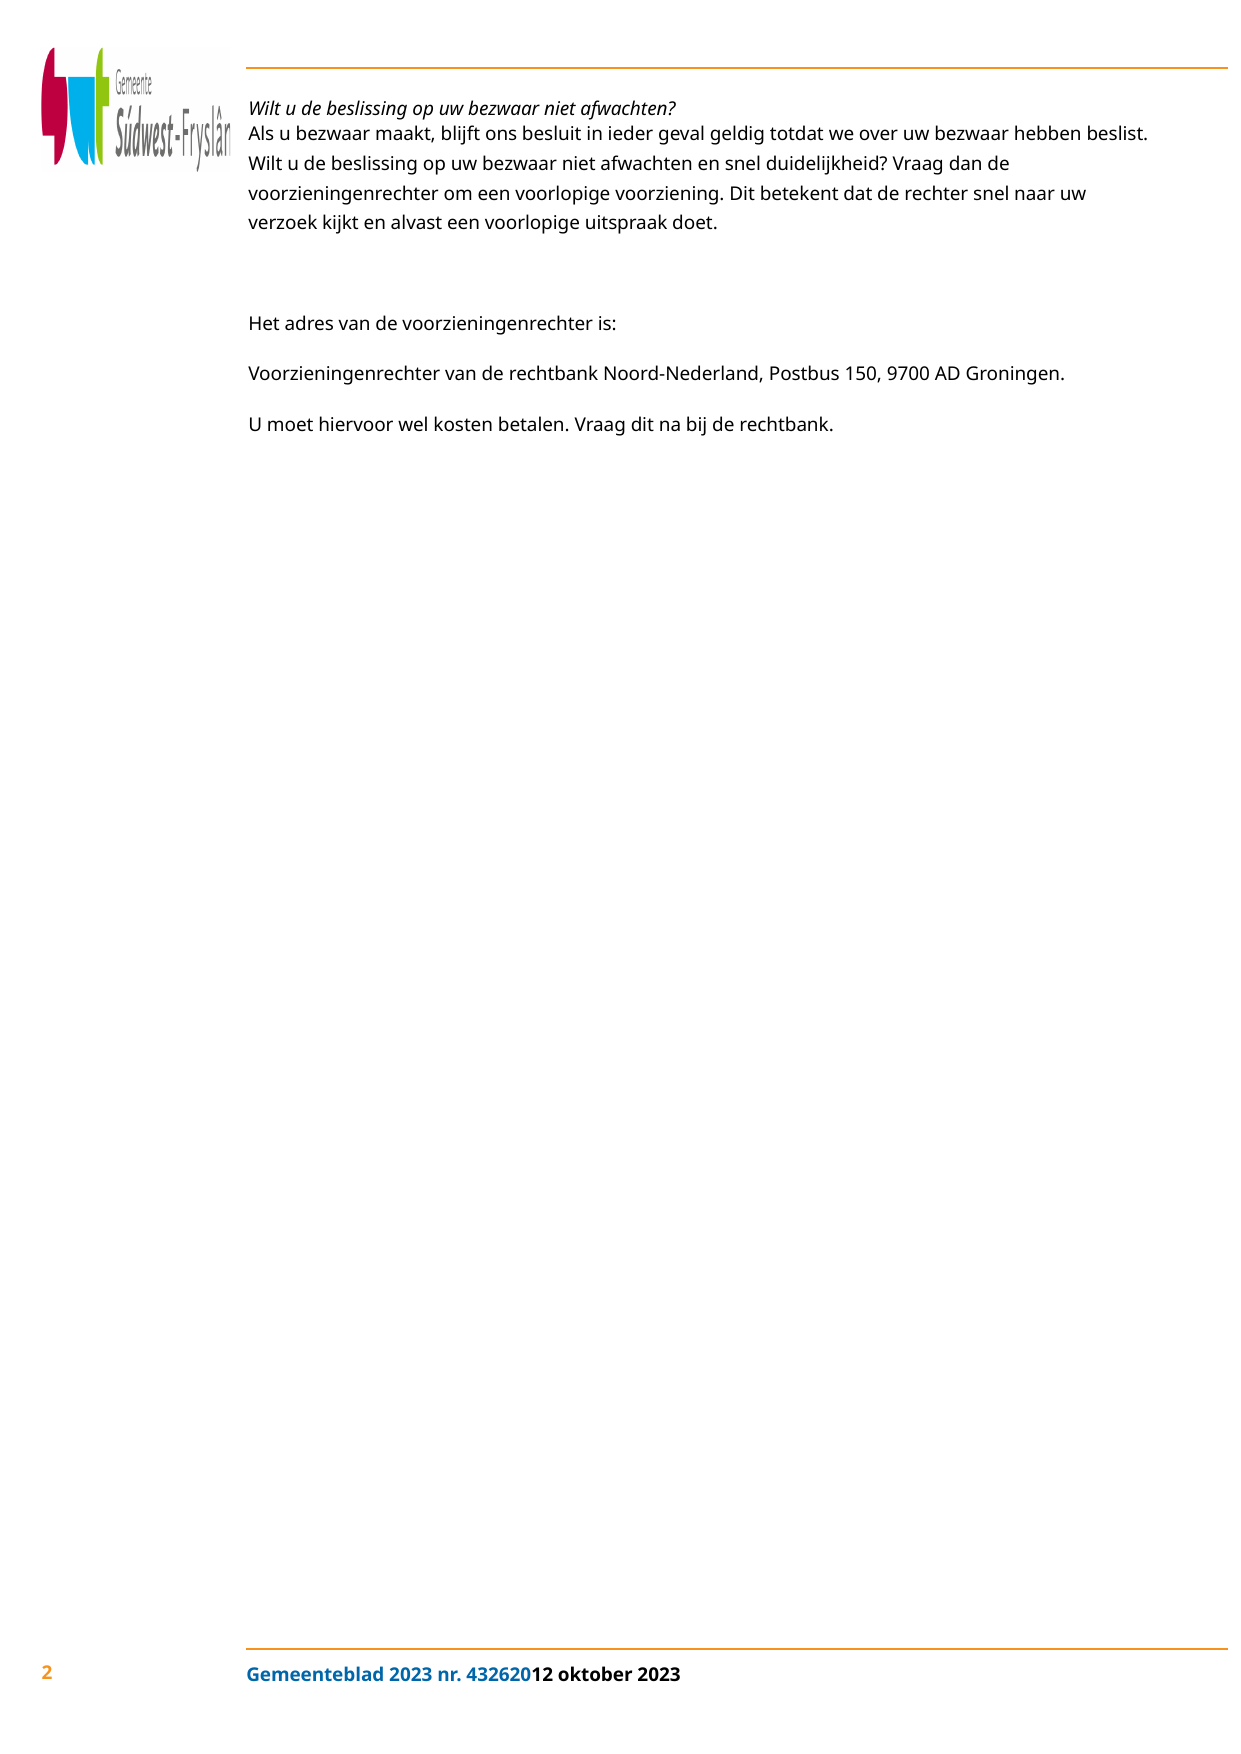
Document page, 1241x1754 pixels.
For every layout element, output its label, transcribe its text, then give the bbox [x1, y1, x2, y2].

text Voorzieningenrechter van de rechtbank Noord-Nederland, Postbus 150, 9700 AD Groningen. [248, 361, 1152, 386]
text Als u bezwaar maakt, blijft ons besluit in ieder geval geldig totdat we over uw bezwaar hebben beslist. Wilt u de beslissing op uw bezwaar niet afwachten en snel duidelijkheid? Vraag dan de voorzieningenrechter om een voorlopige voorziening. Dit betekent dat de rechter snel naar uw verzoek kijkt en alvast een voorlopige uitspraak doet. [248, 121, 1152, 235]
picture [41, 47, 231, 172]
text Het adres van de voorzieningenrechter is: [248, 310, 1152, 336]
text U moet hiervoor wel kosten betalen. Vraag dit na bij de rechtbank. [248, 411, 1152, 437]
text Wilt u de beslissing op uw bezwaar niet afwachten? [248, 95, 1152, 121]
